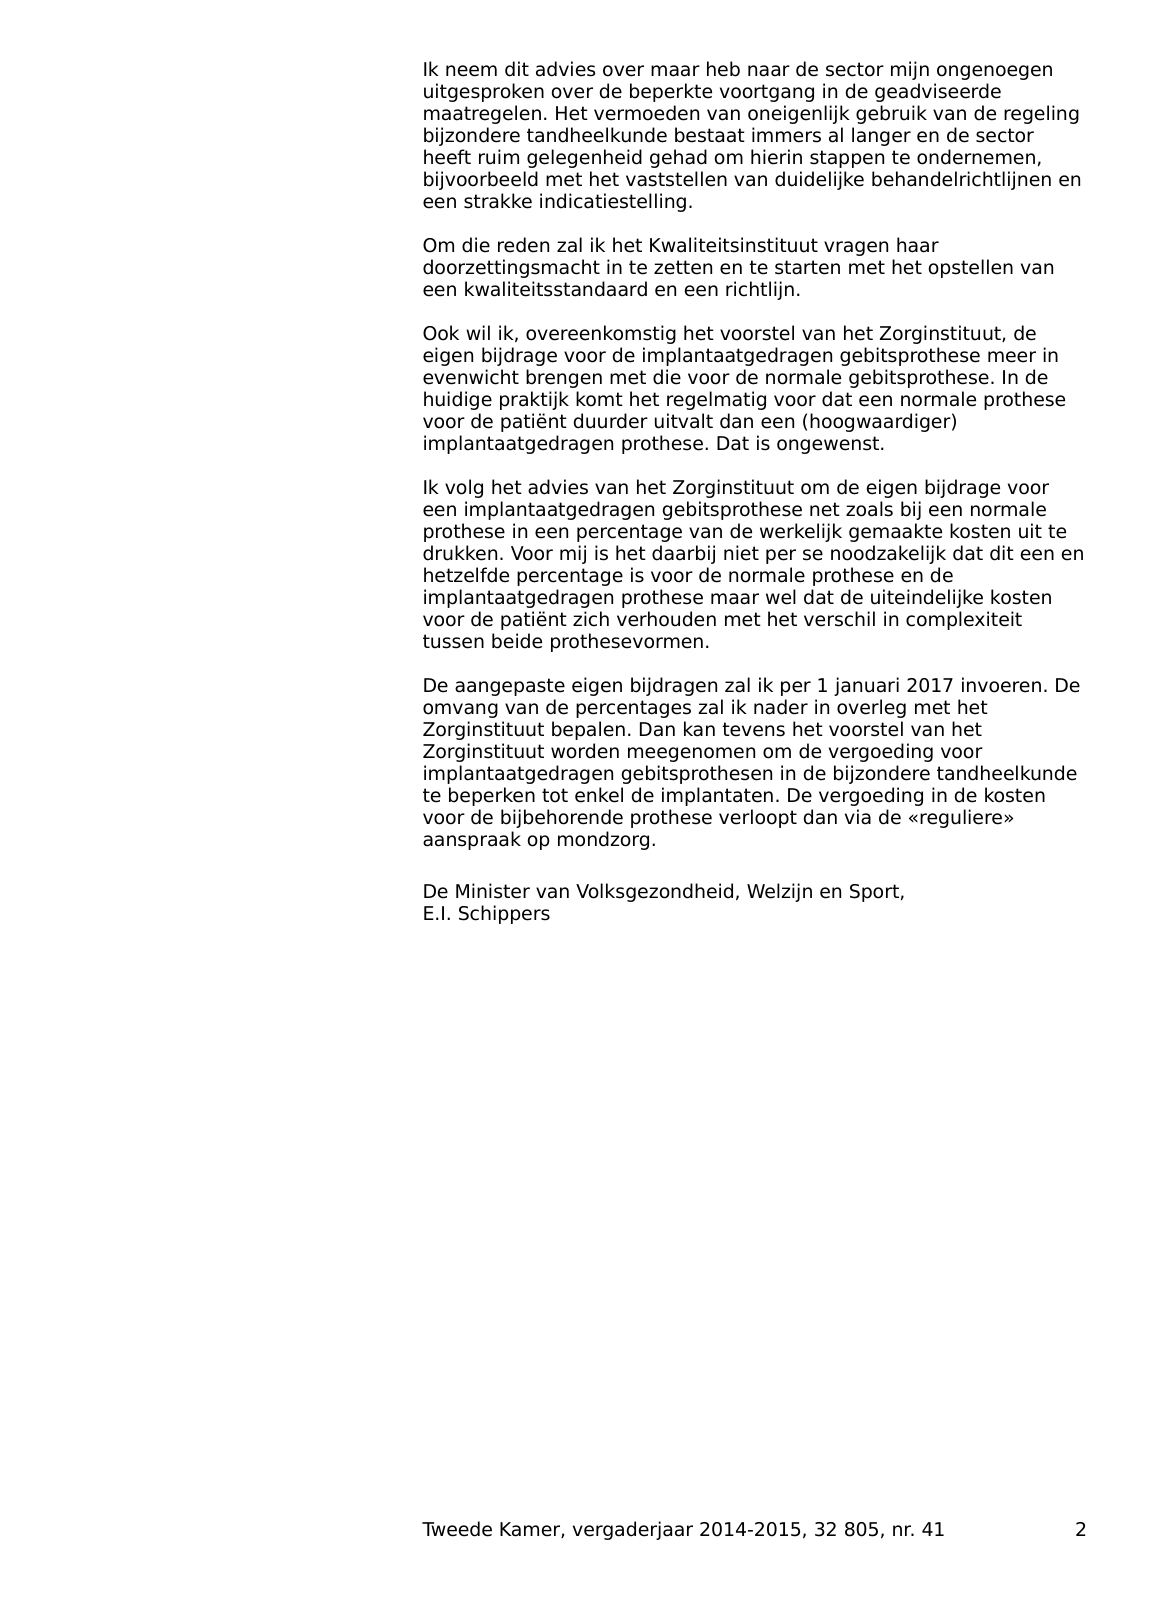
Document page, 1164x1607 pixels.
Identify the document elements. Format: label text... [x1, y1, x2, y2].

text De Minister van Volksgezondheid, Welzijn en Sport, E.I. Schippers [422, 881, 1087, 925]
text Ook wil ik, overeenkomstig het voorstel van het Zorginstituut, de eigen bijdrage voor de implantaatgedragen gebitsprothese meer in evenwicht brengen met die voor de normale gebitsprothese. In de huidige praktijk komt het regelmatig voor dat een normale prothese voor de patiënt duurder uitvalt dan een (hoogwaardiger) implantaatgedragen prothese. Dat is ongewenst. [422, 323, 1087, 455]
text Om die reden zal ik het Kwaliteitsinstituut vragen haar doorzettingsmacht in te zetten en te starten met het opstellen van een kwaliteitsstandaard en een richtlijn. [422, 235, 1087, 301]
text Ik neem dit advies over maar heb naar de sector mijn ongenoegen uitgesproken over de beperkte voortgang in de geadviseerde maatregelen. Het vermoeden van oneigenlijk gebruik van de regeling bijzondere tandheelkunde bestaat immers al langer en de sector heeft ruim gelegenheid gehad om hierin stappen te ondernemen, bijvoorbeeld met het vaststellen van duidelijke behandelrichtlijnen en een strakke indicatiestelling. [422, 59, 1087, 213]
text De aangepaste eigen bijdragen zal ik per 1 januari 2017 invoeren. De omvang van de percentages zal ik nader in overleg met het Zorginstituut bepalen. Dan kan tevens het voorstel van het Zorginstituut worden meegenomen om de vergoeding voor implantaatgedragen gebitsprothesen in de bijzondere tandheelkunde te beperken tot enkel de implantaten. De vergoeding in de kosten voor de bijbehorende prothese verloopt dan via de «reguliere» aanspraak op mondzorg. [422, 675, 1087, 851]
text Ik volg het advies van het Zorginstituut om de eigen bijdrage voor een implantaatgedragen gebitsprothese net zoals bij een normale prothese in een percentage van de werkelijk gemaakte kosten uit te drukken. Voor mij is het daarbij niet per se noodzakelijk dat dit een en hetzelfde percentage is voor de normale prothese en de implantaatgedragen prothese maar wel dat de uiteindelijke kosten voor de patiënt zich verhouden met het verschil in complexiteit tussen beide prothesevormen. [422, 477, 1087, 653]
